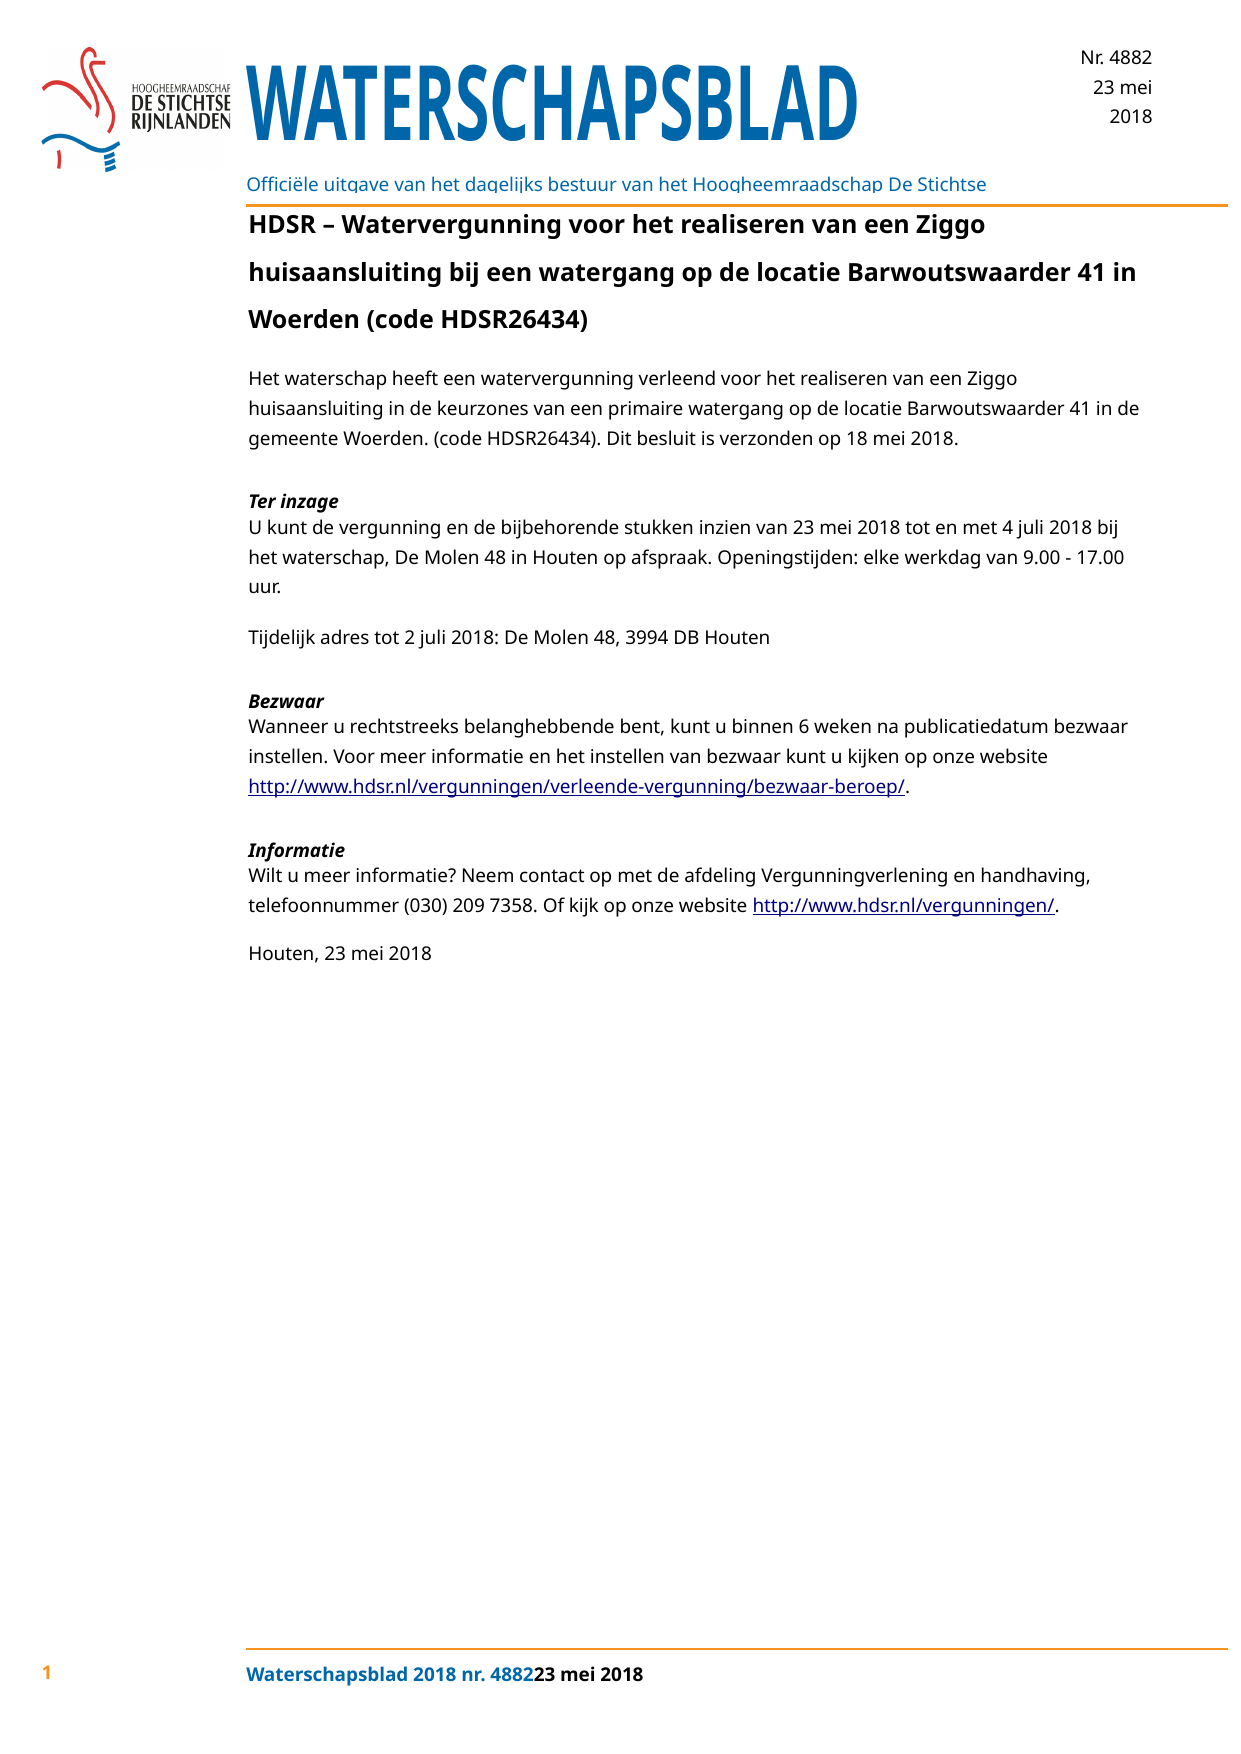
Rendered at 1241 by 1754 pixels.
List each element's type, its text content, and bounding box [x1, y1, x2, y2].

text Informatie [248, 837, 1152, 862]
text Bezwaar [248, 688, 1152, 714]
text U kunt de vergunning en de bijbehorende stukken inzien van 23 mei 2018 tot en met 4 juli 2018 bij het waterschap, De Molen 48 in Houten op afspraak. Openingstijden: elke werkdag van 9.00 - 17.00 uur. [248, 514, 1152, 599]
text Tijdelijk adres tot 2 juli 2018: De Molen 48, 3994 DB Houten [248, 624, 1152, 650]
text Wanneer u rechtstreeks belanghebbende bent, kunt u binnen 6 weken na publicatiedatum bezwaar instellen. Voor meer informatie en het instellen van bezwaar kunt u kijken op onze website http://www.hdsr.nl/vergunningen/verleende-vergunning/bezwaar-beroep/. [248, 714, 1152, 798]
text Wilt u meer informatie? Neem contact op met de afdeling Vergunningverlening en handhaving, telefoonnummer (030) 209 7358. Of kijk op onze website http://www.hdsr.nl/vergunningen/. [248, 862, 1152, 918]
text HDSR – Watervergunning voor het realiseren van een Ziggo huisaansluiting bij een watergang op de locatie Barwoutswaarder 41 in Woerden (code HDSR26434) [248, 207, 1152, 336]
text Ter inzage [248, 489, 1152, 514]
text Houten, 23 mei 2018 [248, 940, 1152, 966]
picture [41, 47, 231, 172]
text Het waterschap heeft een watervergunning verleend voor het realiseren van een Ziggo huisaansluiting in de keurzones van een primaire watergang op de locatie Barwoutswaarder 41 in de gemeente Woerden. (code HDSR26434). Dit besluit is verzonden op 18 mei 2018. [248, 366, 1152, 450]
